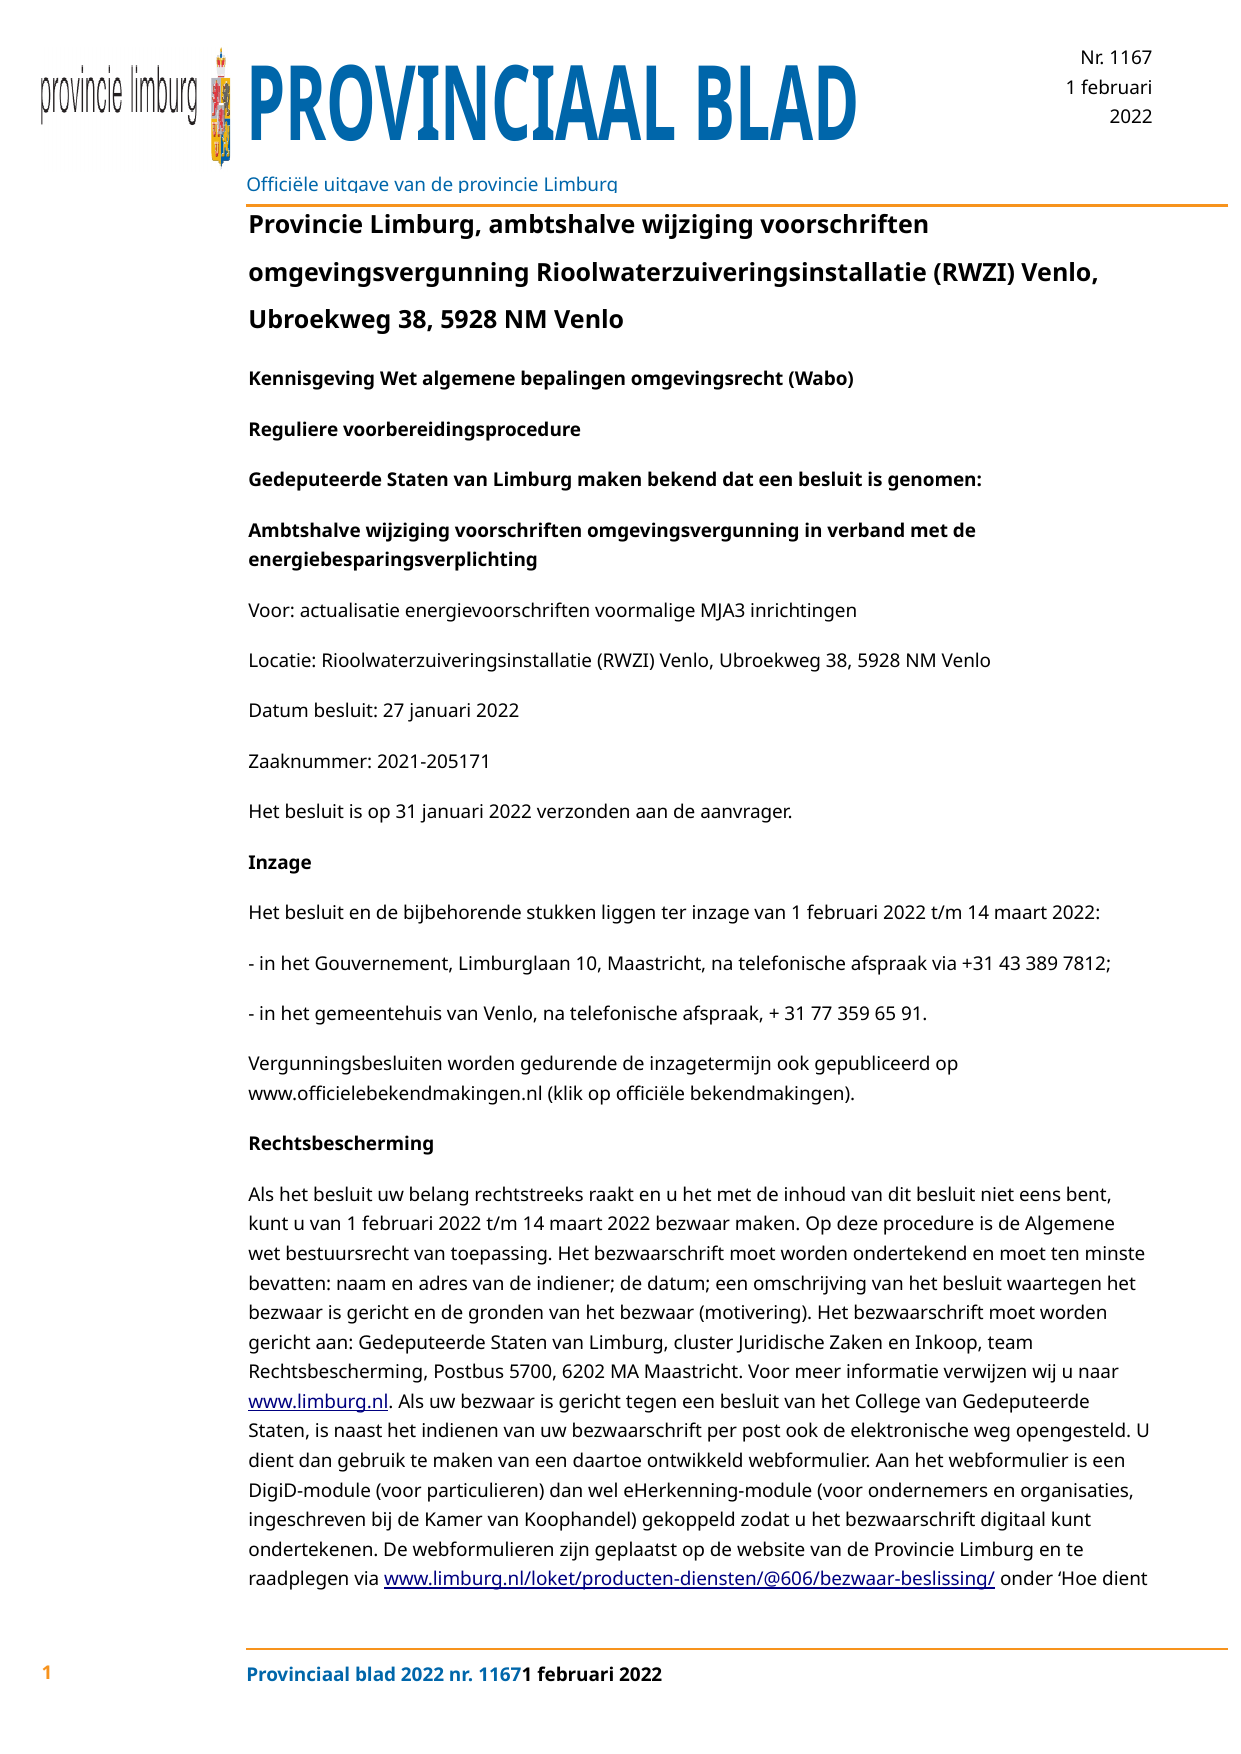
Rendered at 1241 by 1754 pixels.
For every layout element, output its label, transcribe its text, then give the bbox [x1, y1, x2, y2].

text Locatie: Rioolwaterzuiveringsinstallatie (RWZI) Venlo, Ubroekweg 38, 5928 NM Venlo [248, 647, 1152, 673]
text Het besluit is op 31 januari 2022 verzonden aan de aanvrager. [248, 798, 1152, 824]
text Als het besluit uw belang rechtstreeks raakt en u het met de inhoud van dit besluit niet eens bent, kunt u van 1 februari 2022 t/m 14 maart 2022 bezwaar maken. Op deze procedure is de Algemene wet bestuursrecht van toepassing. Het bezwaarschrift moet worden ondertekend en moet ten minste bevatten: naam en adres van de indiener; de datum; een omschrijving van het besluit waartegen het bezwaar is gericht en de gronden van het bezwaar (motivering). Het bezwaarschrift moet worden gericht aan: Gedeputeerde Staten van Limburg, cluster Juridische Zaken en Inkoop, team Rechtsbescherming, Postbus 5700, 6202 MA Maastricht. Voor meer informatie verwijzen wij u naar www.limburg.nl. Als uw bezwaar is gericht tegen een besluit van het College van Gedeputeerde Staten, is naast het indienen van uw bezwaarschrift per post ook de elektronische weg opengesteld. U dient dan gebruik te maken van een daartoe ontwikkeld webformulier. Aan het webformulier is een DigiD-module (voor particulieren) dan wel eHerkenning-module (voor ondernemers en organisaties, ingeschreven bij de Kamer van Koophandel) gekoppeld zodat u het bezwaarschrift digitaal kunt ondertekenen. De webformulieren zijn geplaatst op de website van de Provincie Limburg en te raadplegen via www.limburg.nl/loket/producten-diensten/@606/bezwaar-beslissing/ onder ‘Hoe dient [248, 1181, 1152, 1591]
text - in het Gouvernement, Limburglaan 10, Maastricht, na telefonische afspraak via +31 43 389 7812; [248, 950, 1152, 975]
picture [41, 47, 231, 172]
text Provincie Limburg, ambtshalve wijziging voorschriften omgevingsvergunning Rioolwaterzuiveringsinstallatie (RWZI) Venlo, Ubroekweg 38, 5928 NM Venlo [248, 207, 1152, 336]
text Kennisgeving Wet algemene bepalingen omgevingsrecht (Wabo) [248, 366, 1152, 391]
text Voor: actualisatie energievoorschriften voormalige MJA3 inrichtingen [248, 597, 1152, 622]
text Reguliere voorbereidingsprocedure [248, 416, 1152, 442]
text Vergunningsbesluiten worden gedurende de inzagetermijn ook gepubliceerd op www.officielebekendmakingen.nl (klik op officiële bekendmakingen). [248, 1051, 1152, 1106]
text Ambtshalve wijziging voorschriften omgevingsvergunning in verband met de energiebesparingsverplichting [248, 517, 1152, 572]
text Datum besluit: 27 januari 2022 [248, 698, 1152, 723]
text - in het gemeentehuis van Venlo, na telefonische afspraak, + 31 77 359 65 91. [248, 1000, 1152, 1026]
text Gedeputeerde Staten van Limburg maken bekend dat een besluit is genomen: [248, 466, 1152, 492]
text Het besluit en de bijbehorende stukken liggen ter inzage van 1 februari 2022 t/m 14 maart 2022: [248, 899, 1152, 925]
text Rechtsbescherming [248, 1131, 1152, 1156]
text Zaaknummer: 2021-205171 [248, 748, 1152, 774]
text Inzage [248, 849, 1152, 874]
